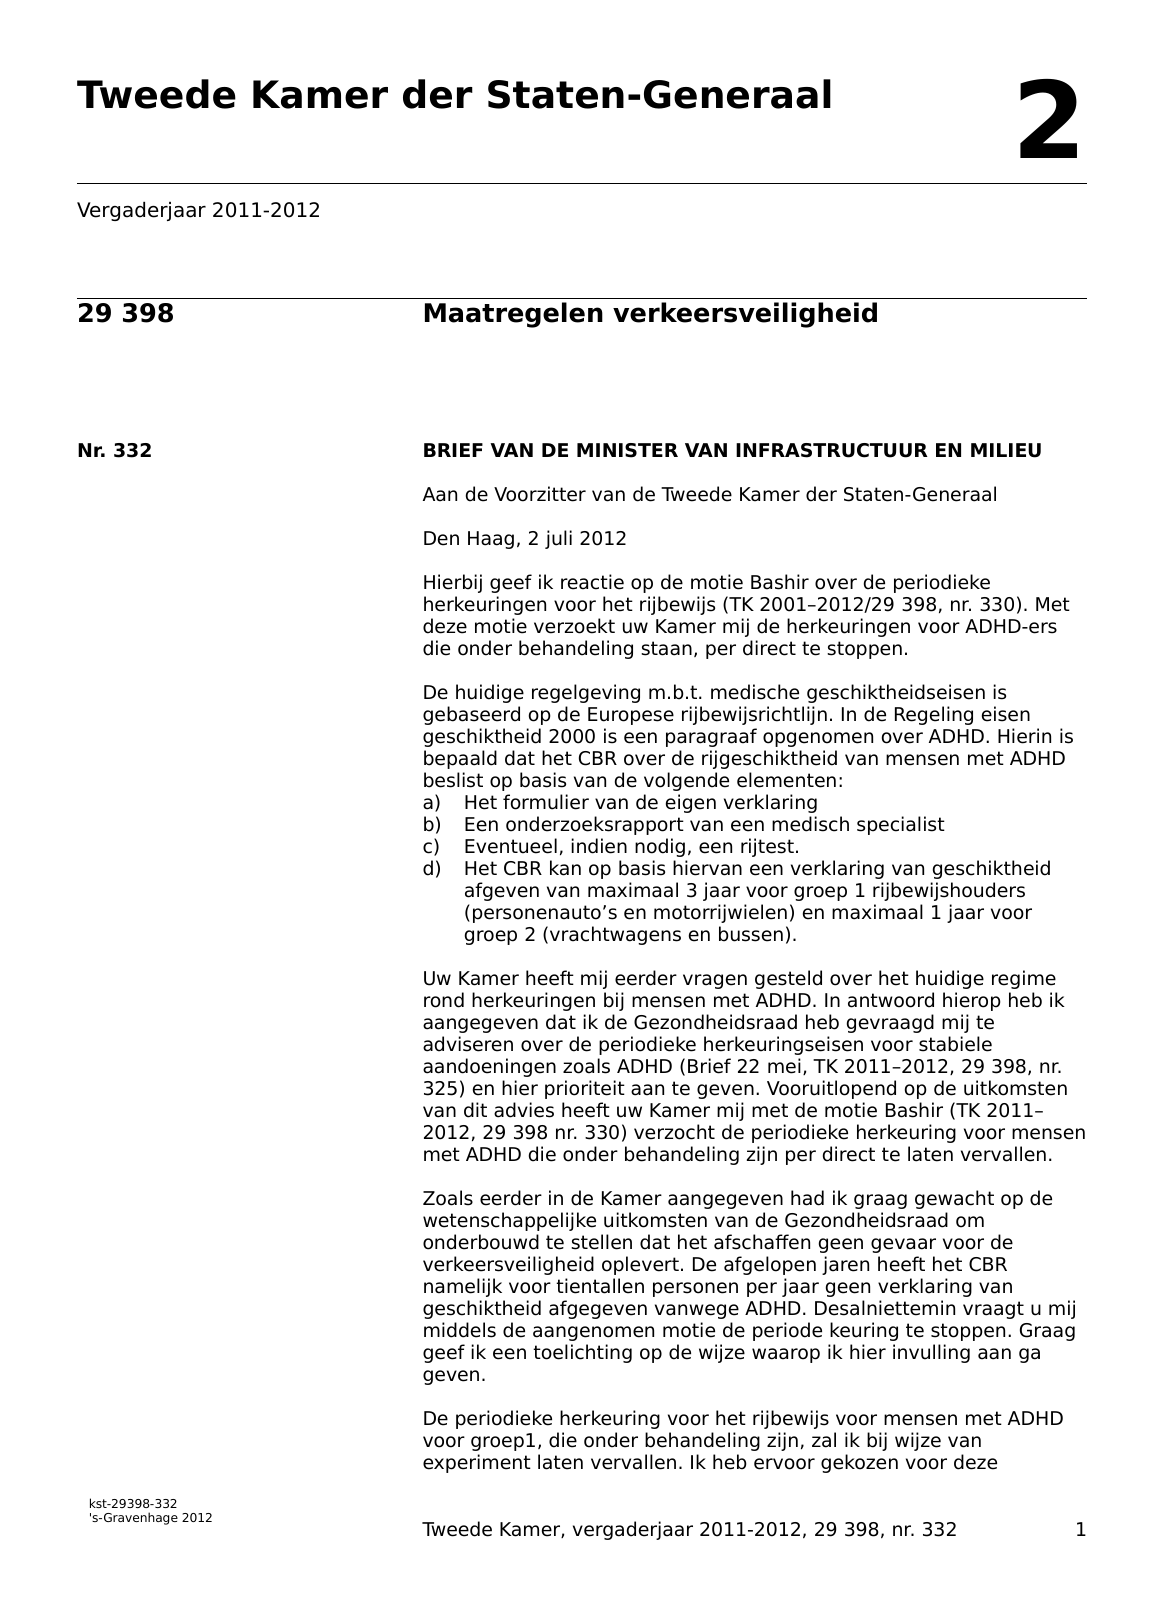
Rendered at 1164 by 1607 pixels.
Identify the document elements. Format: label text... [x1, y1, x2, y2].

text c) Eventueel, indien nodig, een rijtest. [422, 836, 1087, 858]
text a) Het formulier van de eigen verklaring [422, 792, 1087, 814]
table_cell Vergaderjaar 2011-2012 [77, 184, 1087, 298]
text Den Haag, 2 juli 2012 [422, 528, 1087, 550]
text De huidige regelgeving m.b.t. medische geschiktheidseisen is gebaseerd op de Europese rijbewijsrichtlijn. In de Regeling eisen geschiktheid 2000 is een paragraaf opgenomen over ADHD. Hierin is bepaald dat het CBR over de rijgeschiktheid van mensen met ADHD beslist op basis van de volgende elementen: [422, 682, 1087, 792]
text Aan de Voorzitter van de Tweede Kamer der Staten-Generaal [422, 484, 1087, 506]
text 's-Gravenhage 2012 [88, 1511, 323, 1525]
subtitle 29 398 Maatregelen verkeersveiligheid [77, 299, 1087, 329]
text d) Het CBR kan op basis hiervan een verklaring van geschiktheid afgeven van maximaal 3 jaar voor groep 1 rijbewijshouders (personenauto’s en motorrijwielen) en maximaal 1 jaar voor groep 2 (vrachtwagens en bussen). [422, 858, 1087, 946]
text Uw Kamer heeft mij eerder vragen gesteld over het huidige regime rond herkeuringen bij mensen met ADHD. In antwoord hierop heb ik aangegeven dat ik de Gezondheidsraad heb gevraagd mij te adviseren over de periodieke herkeuringseisen voor stabiele aandoeningen zoals ADHD (Brief 22 mei, TK 2011–2012, 29 398, nr. 325) en hier prioriteit aan te geven. Vooruitlopend op de uitkomsten van dit advies heeft uw Kamer mij met de motie Bashir (TK 2011–2012, 29 398 nr. 330) verzocht de periodieke herkeuring voor mensen met ADHD die onder behandeling zijn per direct te laten vervallen. [422, 968, 1087, 1166]
text b) Een onderzoeksrapport van een medisch specialist [422, 814, 1087, 836]
text kst-29398-332 [88, 1497, 323, 1511]
table_header 2 [886, 59, 1087, 183]
table_header Tweede Kamer der Staten-Generaal [77, 59, 886, 183]
subtitle Nr. 332 BRIEF VAN DE MINISTER VAN INFRASTRUCTUUR EN MILIEU [77, 440, 1087, 462]
text Hierbij geef ik reactie op de motie Bashir over de periodieke herkeuringen voor het rijbewijs (TK 2001–2012/29 398, nr. 330). Met deze motie verzoekt uw Kamer mij de herkeuringen voor ADHD-ers die onder behandeling staan, per direct te stoppen. [422, 572, 1087, 660]
text Zoals eerder in de Kamer aangegeven had ik graag gewacht op de wetenschappelijke uitkomsten van de Gezondheidsraad om onderbouwd te stellen dat het afschaffen geen gevaar voor de verkeersveiligheid oplevert. De afgelopen jaren heeft het CBR namelijk voor tientallen personen per jaar geen verklaring van geschiktheid afgegeven vanwege ADHD. Desalniettemin vraagt u mij middels de aangenomen motie de periode keuring te stoppen. Graag geef ik een toelichting op de wijze waarop ik hier invulling aan ga geven. [422, 1188, 1087, 1386]
text De periodieke herkeuring voor het rijbewijs voor mensen met ADHD voor groep1, die onder behandeling zijn, zal ik bij wijze van experiment laten vervallen. Ik heb ervoor gekozen voor deze [422, 1408, 1087, 1474]
